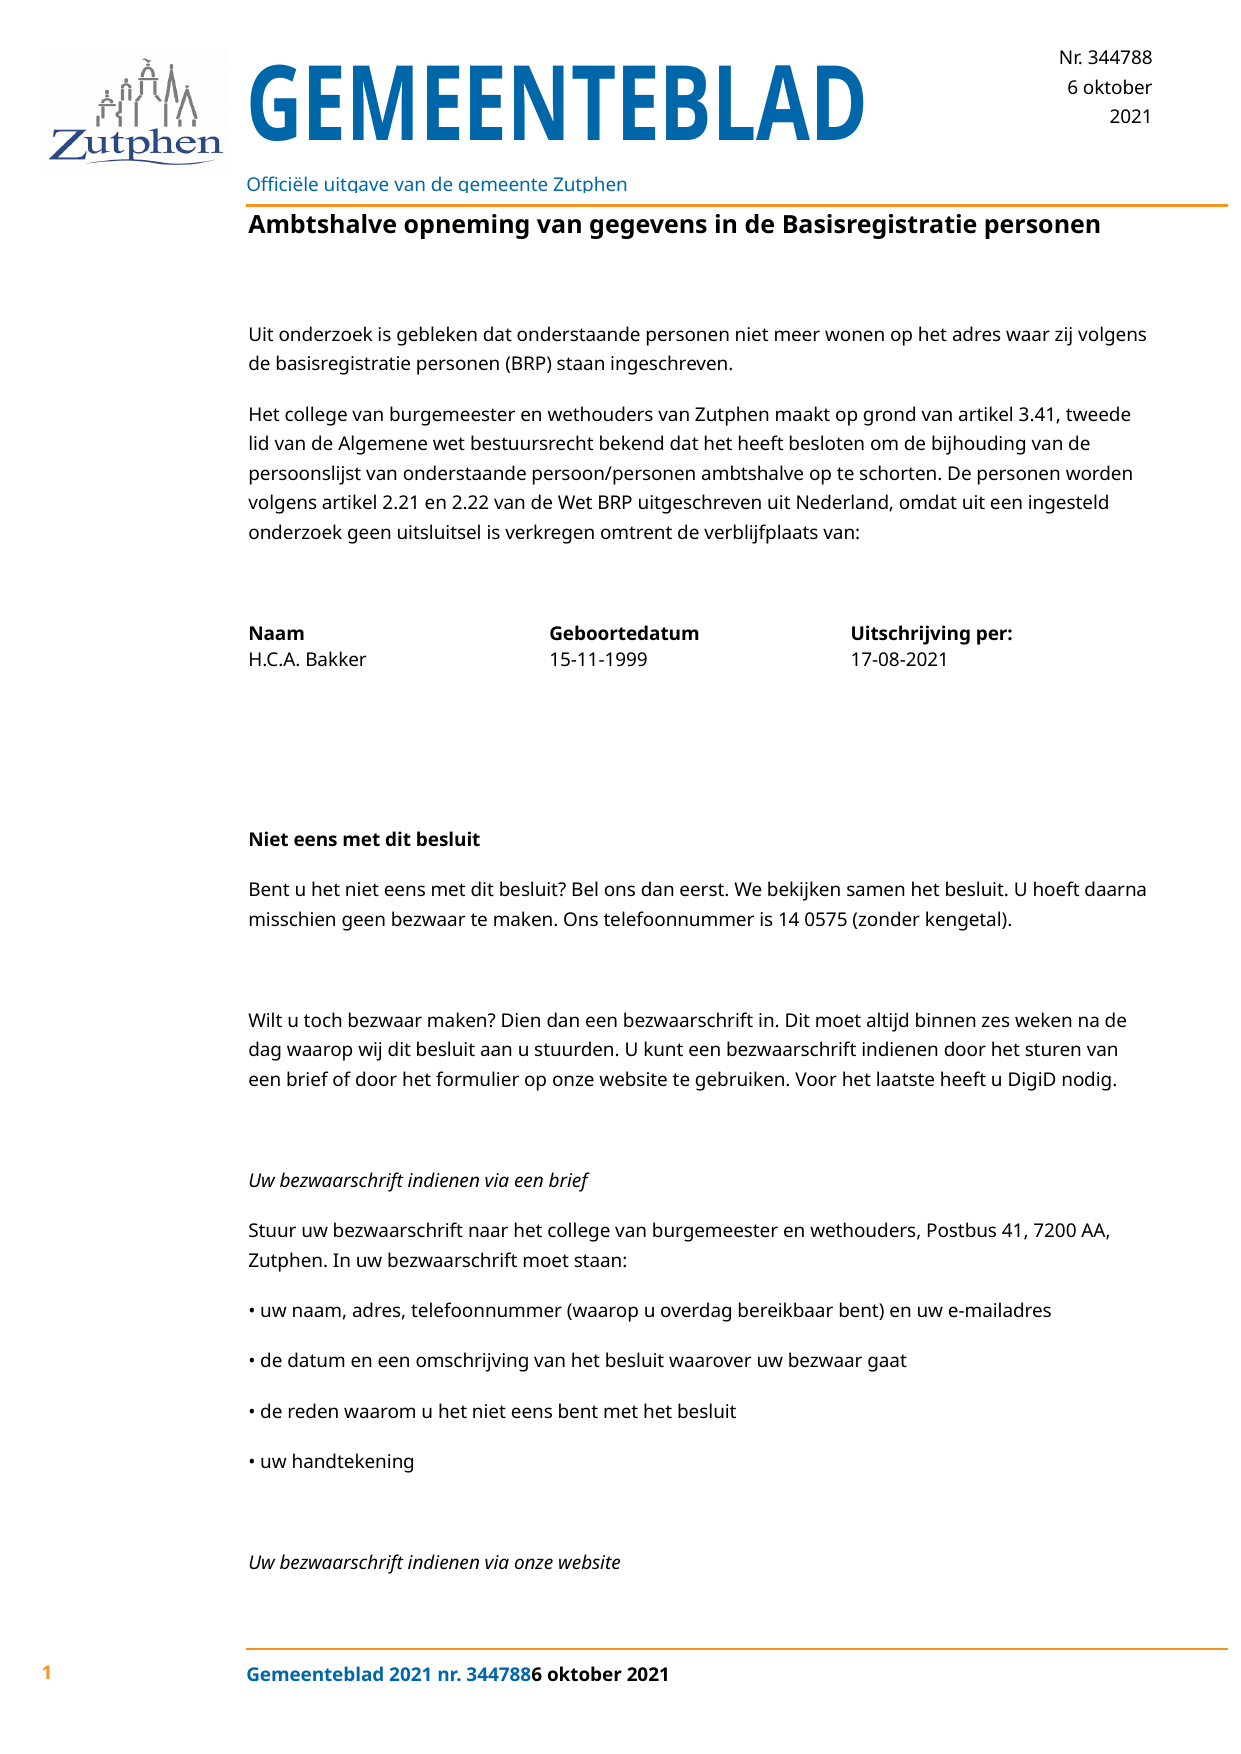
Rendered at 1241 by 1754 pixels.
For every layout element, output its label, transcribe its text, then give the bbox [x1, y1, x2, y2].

text • de reden waarom u het niet eens bent met het besluit [248, 1398, 1152, 1424]
text Uw bezwaarschrift indienen via onze website [248, 1549, 1152, 1575]
table_header Geboortedatum [549, 620, 850, 646]
text Stuur uw bezwaarschrift naar het college van burgemeester en wethouders, Postbus 41, 7200 AA, Zutphen. In uw bezwaarschrift moet staan: [248, 1217, 1152, 1272]
table_header Uitschrijving per: [850, 620, 1152, 646]
text Ambtshalve opneming van gegevens in de Basisregistratie personen [248, 207, 1152, 241]
text Bent u het niet eens met dit besluit? Bel ons dan eerst. We bekijken samen het besluit. U hoeft daarna misschien geen bezwaar te maken. Ons telefoonnummer is 14 0575 (zonder kengetal). [248, 876, 1152, 932]
text • de datum en een omschrijving van het besluit waarover uw bezwaar gaat [248, 1348, 1152, 1373]
text • uw handtekening [248, 1448, 1152, 1474]
table_cell H.C.A. Bakker [248, 646, 549, 671]
picture [41, 47, 231, 172]
table_cell 15-11-1999 [549, 646, 850, 671]
table_cell 17-08-2021 [850, 646, 1152, 671]
table_header Naam [248, 620, 549, 646]
text Niet eens met dit besluit [248, 826, 1152, 852]
text Wilt u toch bezwaar maken? Dien dan een bezwaarschrift in. Dit moet altijd binnen zes weken na de dag waarop wij dit besluit aan u stuurden. U kunt een bezwaarschrift indienen door het sturen van een brief of door het formulier op onze website te gebruiken. Voor het laatste heeft u DigiD nodig. [248, 1007, 1152, 1092]
text Uit onderzoek is gebleken dat onderstaande personen niet meer wonen op het adres waar zij volgens de basisregistratie personen (BRP) staan ingeschreven. [248, 321, 1152, 376]
text • uw naam, adres, telefoonnummer (waarop u overdag bereikbaar bent) en uw e-mailadres [248, 1297, 1152, 1323]
text Uw bezwaarschrift indienen via een brief [248, 1167, 1152, 1192]
text Het college van burgemeester en wethouders van Zutphen maakt op grond van artikel 3.41, tweede lid van de Algemene wet bestuursrecht bekend dat het heeft besloten om de bijhouding van de persoonslijst van onderstaande persoon/personen ambtshalve op te schorten. De personen worden volgens artikel 2.21 en 2.22 van de Wet BRP uitgeschreven uit Nederland, omdat uit een ingesteld onderzoek geen uitsluitsel is verkregen omtrent de verblijfplaats van: [248, 401, 1152, 545]
